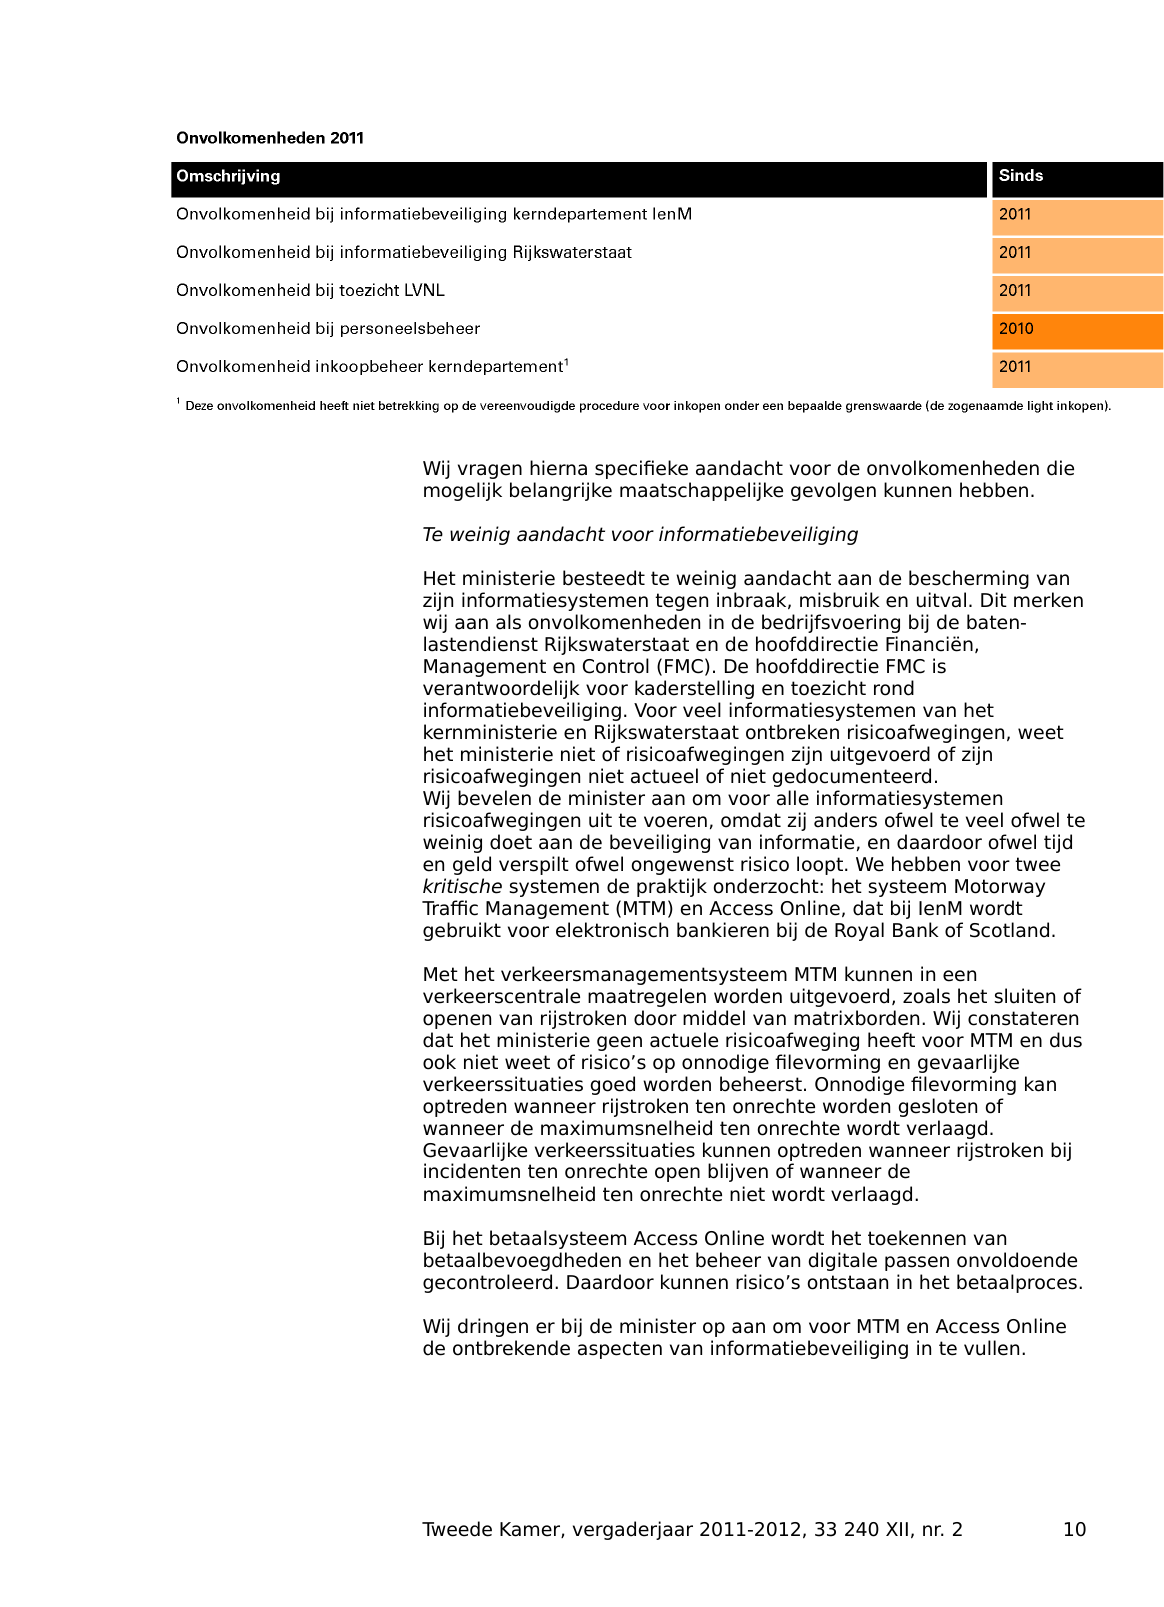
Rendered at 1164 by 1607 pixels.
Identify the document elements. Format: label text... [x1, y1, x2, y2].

text Bij het betaalsysteem Access Online wordt het toekennen van betaalbevoegdheden en het beheer van digitale passen onvoldoende gecontroleerd. Daardoor kunnen risico’s ontstaan in het betaalproces. [422, 1228, 1087, 1293]
text Wij vragen hierna specifieke aandacht voor de onvolkomenheden die mogelijk belangrijke maatschappelijke gevolgen kunnen hebben. [422, 457, 1087, 501]
text Wij bevelen de minister aan om voor alle informatiesystemen risicoafwegingen uit te voeren, omdat zij anders ofwel te veel ofwel te weinig doet aan de beveiliging van informatie, en daardoor ofwel tijd en geld verspilt ofwel ongewenst risico loopt. We hebben voor twee kritische systemen de praktijk onderzocht: het systeem Motorway Traffic Management (MTM) en Access Online, dat bij IenM wordt gebruikt voor elektronisch bankieren bij de Royal Bank of Scotland. [422, 788, 1087, 941]
picture [171, 130, 1164, 414]
text Het ministerie besteedt te weinig aandacht aan de bescherming van zijn informatiesystemen tegen inbraak, misbruik en uitval. Dit merken wij aan als onvolkomenheden in de bedrijfsvoering bij de baten-lastendienst Rijkswaterstaat en de hoofddirectie Financiën, Management en Control (FMC). De hoofddirectie FMC is verantwoordelijk voor kaderstelling en toezicht rond informatiebeveiliging. Voor veel informatiesystemen van het kernministerie en Rijkswaterstaat ontbreken risicoafwegingen, weet het ministerie niet of risicoafwegingen zijn uitgevoerd of zijn risicoafwegingen niet actueel of niet gedocumenteerd. [422, 568, 1087, 788]
subtitle Te weinig aandacht voor informatiebeveiliging [422, 524, 1087, 546]
text Wij dringen er bij de minister op aan om voor MTM en Access Online de ontbrekende aspecten van informatiebeveiliging in te vullen. [422, 1316, 1087, 1360]
text Met het verkeersmanagementsysteem MTM kunnen in een verkeerscentrale maatregelen worden uitgevoerd, zoals het sluiten of openen van rijstroken door middel van matrixborden. Wij constateren dat het ministerie geen actuele risicoafweging heeft voor MTM en dus ook niet weet of risico’s op onnodige filevorming en gevaarlijke verkeerssituaties goed worden beheerst. Onnodige filevorming kan optreden wanneer rijstroken ten onrechte worden gesloten of wanneer de maximumsnelheid ten onrechte wordt verlaagd. Gevaarlijke verkeerssituaties kunnen optreden wanneer rijstroken bij incidenten ten onrechte open blijven of wanneer de maximumsnelheid ten onrechte niet wordt verlaagd. [422, 964, 1087, 1205]
